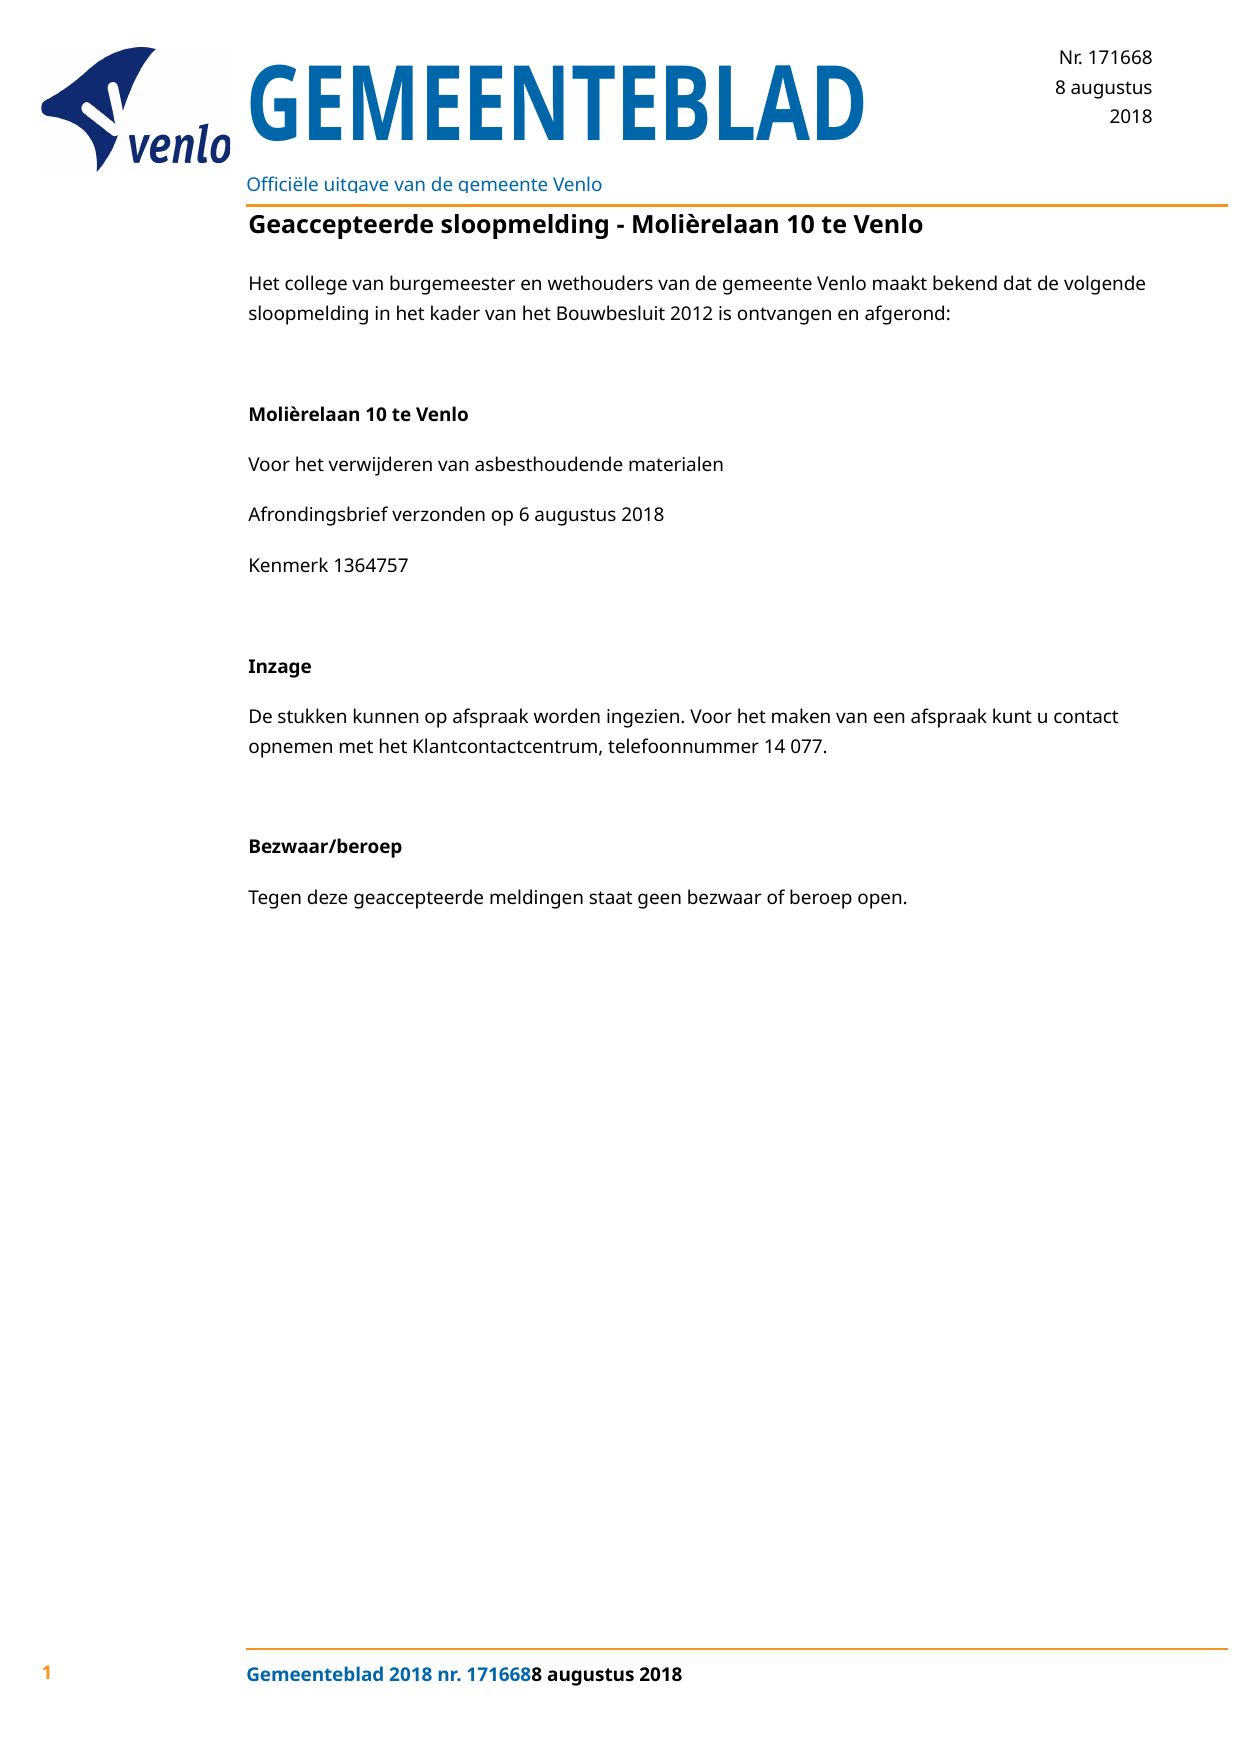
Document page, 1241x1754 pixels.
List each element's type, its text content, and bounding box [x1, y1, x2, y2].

text Geaccepteerde sloopmelding - Molièrelaan 10 te Venlo [248, 207, 1152, 241]
text Voor het verwijderen van asbesthoudende materialen [248, 451, 1152, 477]
text Bezwaar/beroep [248, 834, 1152, 859]
text Inzage [248, 653, 1152, 678]
text Kenmerk 1364757 [248, 552, 1152, 578]
text De stukken kunnen op afspraak worden ingezien. Voor het maken van een afspraak kunt u contact opnemen met het Klantcontactcentrum, telefoonnummer 14 077. [248, 703, 1152, 758]
text Molièrelaan 10 te Venlo [248, 401, 1152, 426]
picture [41, 47, 231, 172]
text Afrondingsbrief verzonden op 6 augustus 2018 [248, 502, 1152, 527]
text Het college van burgemeester en wethouders van de gemeente Venlo maakt bekend dat de volgende sloopmelding in het kader van het Bouwbesluit 2012 is ontvangen en afgerond: [248, 270, 1152, 326]
text Tegen deze geaccepteerde meldingen staat geen bezwaar of beroep open. [248, 884, 1152, 910]
